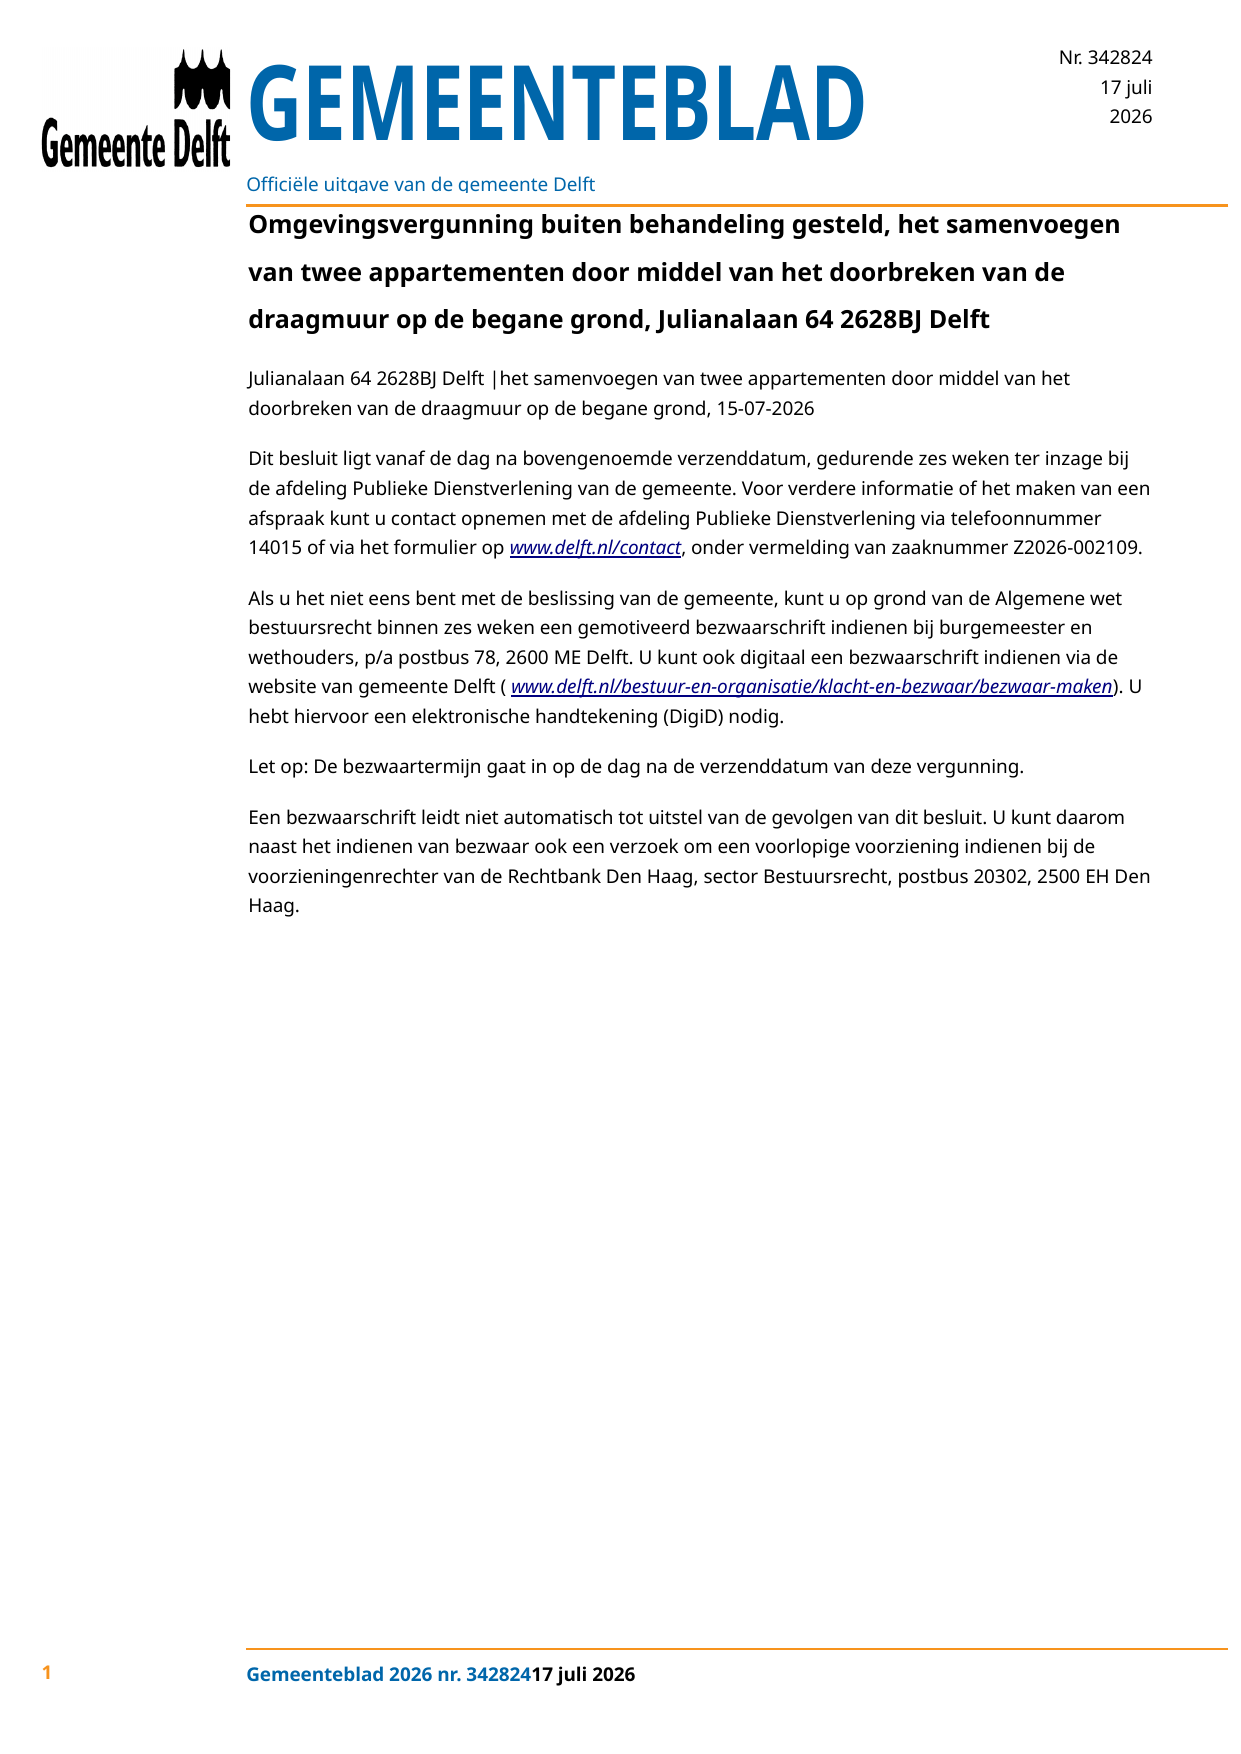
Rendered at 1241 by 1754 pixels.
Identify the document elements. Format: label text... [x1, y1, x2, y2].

text Een bezwaarschrift leidt niet automatisch tot uitstel van de gevolgen van dit besluit. U kunt daarom naast het indienen van bezwaar ook een verzoek om een voorlopige voorziening indienen bij de voorzieningenrechter van de Rechtbank Den Haag, sector Bestuursrecht, postbus 20302, 2500 EH Den Haag. [248, 804, 1152, 918]
text Omgevingsvergunning buiten behandeling gesteld, het samenvoegen van twee appartementen door middel van het doorbreken van de draagmuur op de begane grond, Julianalaan 64 2628BJ Delft [248, 207, 1152, 336]
picture [41, 47, 231, 172]
text Julianalaan 64 2628BJ Delft |het samenvoegen van twee appartementen door middel van het doorbreken van de draagmuur op de begane grond, 15-07-2026 [248, 366, 1152, 421]
text Let op: De bezwaartermijn gaat in op de dag na de verzenddatum van deze vergunning. [248, 753, 1152, 779]
text Als u het niet eens bent met de beslissing van de gemeente, kunt u op grond van de Algemene wet bestuursrecht binnen zes weken een gemotiveerd bezwaarschrift indienen bij burgemeester en wethouders, p/a postbus 78, 2600 ME Delft. U kunt ook digitaal een bezwaarschrift indienen via de website van gemeente Delft ( www.delft.nl/bestuur-en-organisatie/klacht-en-bezwaar/bezwaar-maken). U hebt hiervoor een elektronische handtekening (DigiD) nodig. [248, 585, 1152, 729]
text Dit besluit ligt vanaf de dag na bovengenoemde verzenddatum, gedurende zes weken ter inzage bij de afdeling Publieke Dienstverlening van de gemeente. Voor verdere informatie of het maken van een afspraak kunt u contact opnemen met de afdeling Publieke Dienstverlening via telefoonnummer 14015 of via het formulier op www.delft.nl/contact, onder vermelding van zaaknummer Z2026-002109. [248, 446, 1152, 560]
